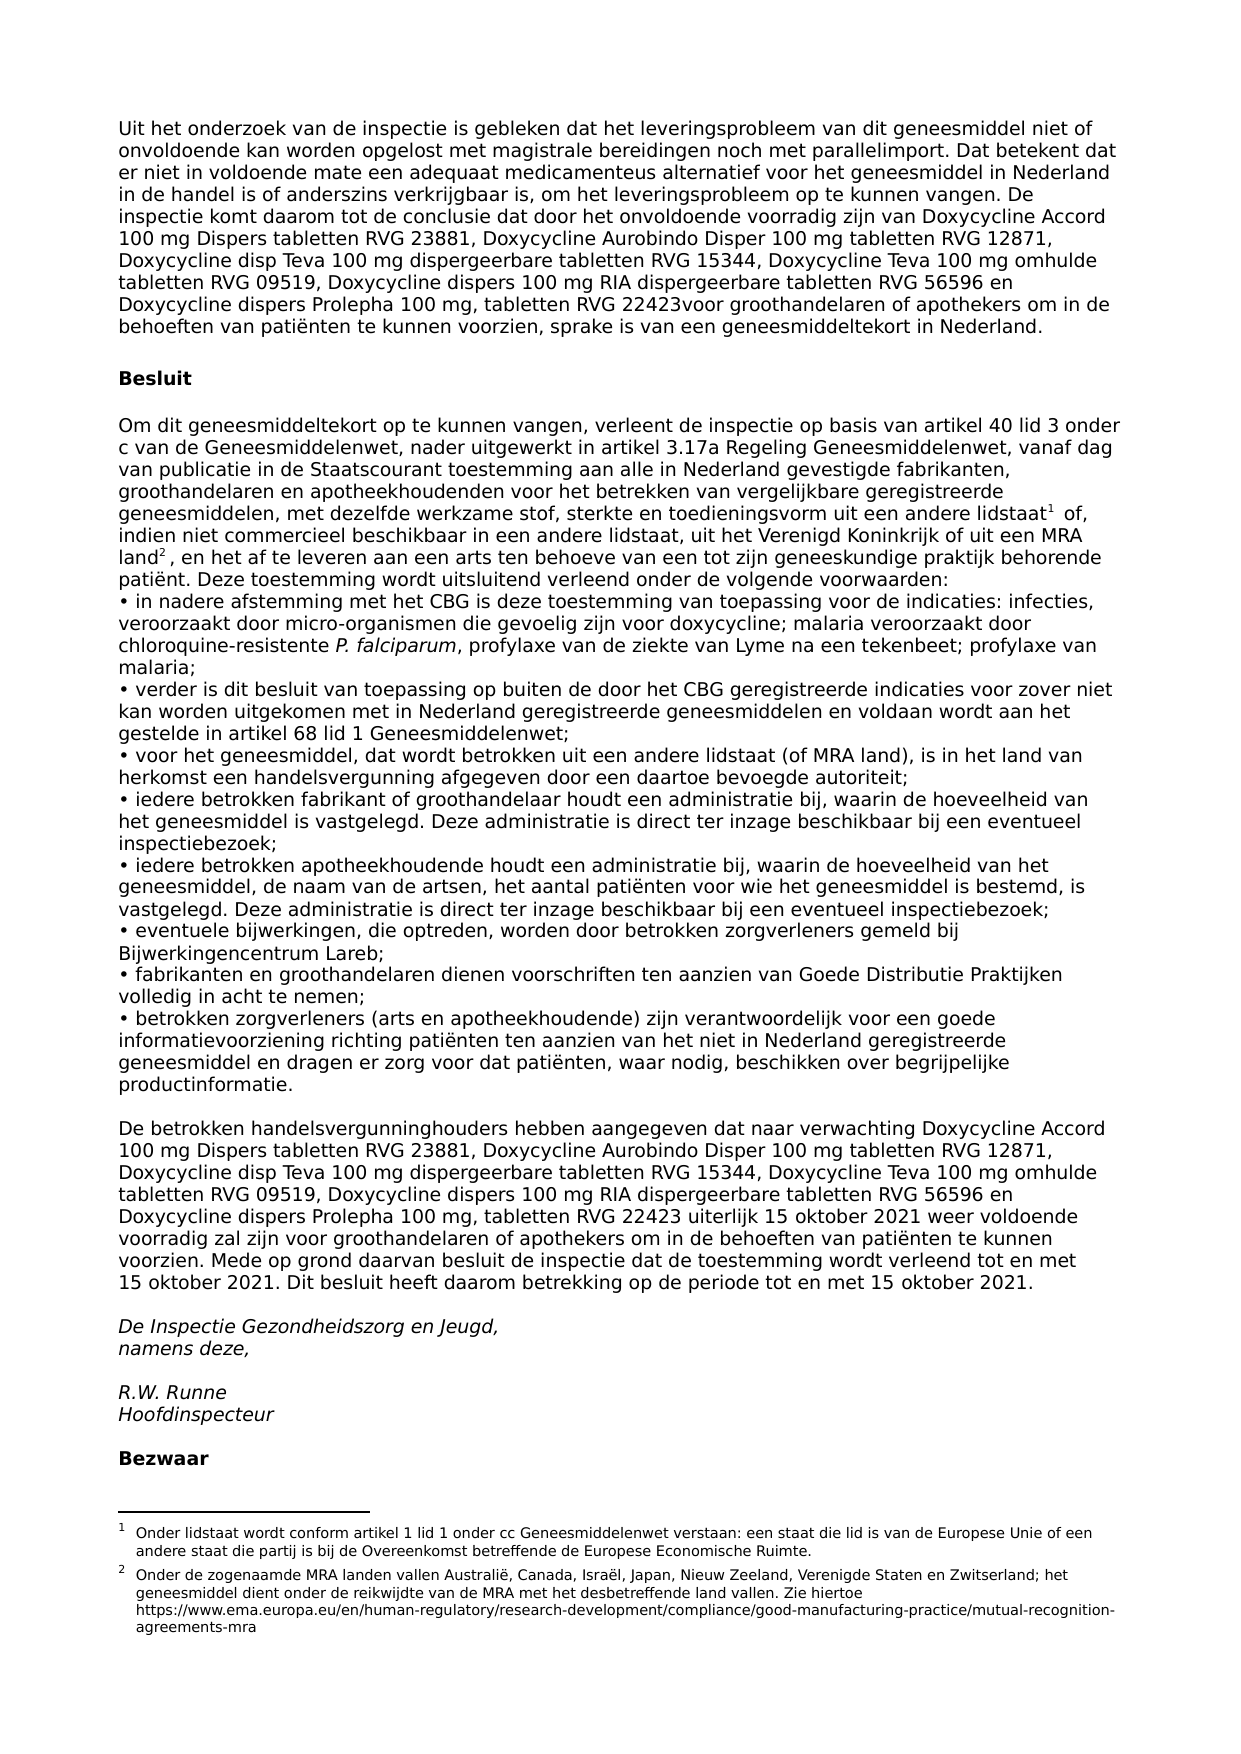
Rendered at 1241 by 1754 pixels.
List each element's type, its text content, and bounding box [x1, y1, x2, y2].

text Onder lidstaat wordt conform artikel 1 lid 1 onder cc Geneesmiddelenwet verstaan: een staat die lid is van de Europese Unie of een andere staat die partij is bij de Overeenkomst betreffende de Europese Economische Ruimte. [118, 1521, 1122, 1560]
text Uit het onderzoek van de inspectie is gebleken dat het leveringsprobleem van dit geneesmiddel niet of onvoldoende kan worden opgelost met magistrale bereidingen noch met parallelimport. Dat betekent dat er niet in voldoende mate een adequaat medicamenteus alternatief voor het geneesmiddel in Nederland in de handel is of anderszins verkrijgbaar is, om het leveringsprobleem op te kunnen vangen. De inspectie komt daarom tot de conclusie dat door het onvoldoende voorradig zijn van Doxycycline Accord 100 mg Dispers tabletten RVG 23881, Doxycycline Aurobindo Disper 100 mg tabletten RVG 12871, Doxycycline disp Teva 100 mg dispergeerbare tabletten RVG 15344, Doxycycline Teva 100 mg omhulde tabletten RVG 09519, Doxycycline dispers 100 mg RIA dispergeerbare tabletten RVG 56596 en Doxycycline dispers Prolepha 100 mg, tabletten RVG 22423voor groothandelaren of apothekers om in de behoeften van patiënten te kunnen voorzien, sprake is van een geneesmiddeltekort in Nederland. [118, 118, 1122, 338]
text Onder de zogenaamde MRA landen vallen Australië, Canada, Israël, Japan, Nieuw Zeeland, Verenigde Staten en Zwitserland; het geneesmiddel dient onder de reikwijdte van de MRA met het desbetreffende land vallen. Zie hiertoe https://www.ema.europa.eu/en/human-regulatory/research-development/compliance/good-manufacturing-practice/mutual-recognition-agreements-mra [118, 1563, 1122, 1636]
text Bezwaar [118, 1448, 1122, 1469]
text De betrokken handelsvergunninghouders hebben aangegeven dat naar verwachting Doxycycline Accord 100 mg Dispers tabletten RVG 23881, Doxycycline Aurobindo Disper 100 mg tabletten RVG 12871, Doxycycline disp Teva 100 mg dispergeerbare tabletten RVG 15344, Doxycycline Teva 100 mg omhulde tabletten RVG 09519, Doxycycline dispers 100 mg RIA dispergeerbare tabletten RVG 56596 en Doxycycline dispers Prolepha 100 mg, tabletten RVG 22423 uiterlijk 15 oktober 2021 weer voldoende voorradig zal zijn voor groothandelaren of apothekers om in de behoeften van patiënten te kunnen voorzien. Mede op grond daarvan besluit de inspectie dat de toestemming wordt verleend tot en met 15 oktober 2021. Dit besluit heeft daarom betrekking op de periode tot en met 15 oktober 2021. [118, 1118, 1122, 1294]
text • betrokken zorgverleners (arts en apotheekhoudende) zijn verantwoordelijk voor een goede informatievoorziening richting patiënten ten aanzien van het niet in Nederland geregistreerde geneesmiddel en dragen er zorg voor dat patiënten, waar nodig, beschikken over begrijpelijke productinformatie. [118, 1008, 1122, 1096]
text • iedere betrokken fabrikant of groothandelaar houdt een administratie bij, waarin de hoeveelheid van het geneesmiddel is vastgelegd. Deze administratie is direct ter inzage beschikbaar bij een eventueel inspectiebezoek; [118, 788, 1122, 854]
text • iedere betrokken apotheekhoudende houdt een administratie bij, waarin de hoeveelheid van het geneesmiddel, de naam van de artsen, het aantal patiënten voor wie het geneesmiddel is bestemd, is vastgelegd. Deze administratie is direct ter inzage beschikbaar bij een eventueel inspectiebezoek; [118, 854, 1122, 920]
text • in nadere afstemming met het CBG is deze toestemming van toepassing voor de indicaties: infecties, veroorzaakt door micro-organismen die gevoelig zijn voor doxycycline; malaria veroorzaakt door chloroquine-resistente P. falciparum, profylaxe van de ziekte van Lyme na een tekenbeet; profylaxe van malaria; [118, 591, 1122, 679]
text • voor het geneesmiddel, dat wordt betrokken uit een andere lidstaat (of MRA land), is in het land van herkomst een handelsvergunning afgegeven door een daartoe bevoegde autoriteit; [118, 744, 1122, 788]
text • eventuele bijwerkingen, die optreden, worden door betrokken zorgverleners gemeld bij Bijwerkingencentrum Lareb; [118, 920, 1122, 964]
text De Inspectie Gezondheidszorg en Jeugd, namens deze, R.W. Runne Hoofdinspecteur [118, 1316, 1122, 1426]
text Om dit geneesmiddeltekort op te kunnen vangen, verleent de inspectie op basis van artikel 40 lid 3 onder c van de Geneesmiddelenwet, nader uitgewerkt in artikel 3.17a Regeling Geneesmiddelenwet, vanaf dag van publicatie in de Staatscourant toestemming aan alle in Nederland gevestigde fabrikanten, groothandelaren en apotheekhoudenden voor het betrekken van vergelijkbare geregistreerde geneesmiddelen, met dezelfde werkzame stof, sterkte en toedieningsvorm uit een andere lidstaat of, indien niet commercieel beschikbaar in een andere lidstaat, uit het Verenigd Koninkrijk of uit een MRA land, en het af te leveren aan een arts ten behoeve van een tot zijn geneeskundige praktijk behorende patiënt. Deze toestemming wordt uitsluitend verleend onder de volgende voorwaarden: [118, 415, 1122, 591]
text • fabrikanten en groothandelaren dienen voorschriften ten aanzien van Goede Distributie Praktijken volledig in acht te nemen; [118, 964, 1122, 1008]
subtitle Besluit [118, 368, 1122, 390]
text • verder is dit besluit van toepassing op buiten de door het CBG geregistreerde indicaties voor zover niet kan worden uitgekomen met in Nederland geregistreerde geneesmiddelen en voldaan wordt aan het gestelde in artikel 68 lid 1 Geneesmiddelenwet; [118, 679, 1122, 744]
